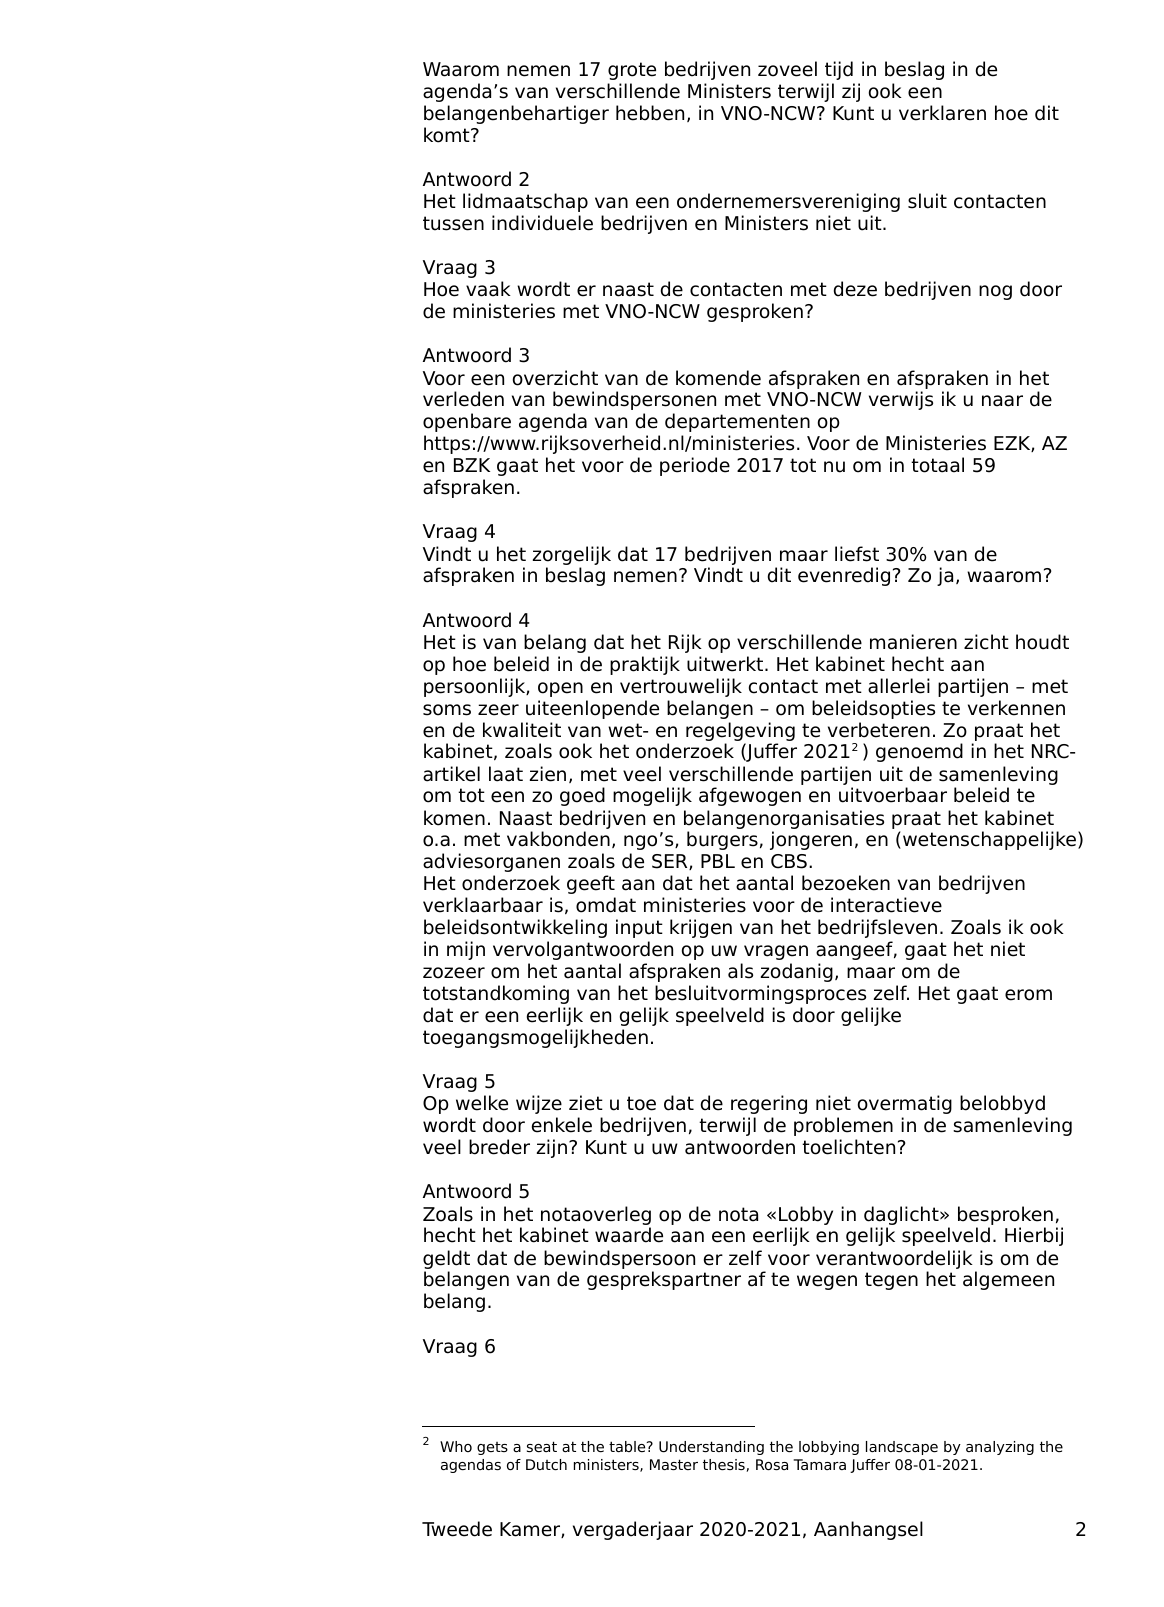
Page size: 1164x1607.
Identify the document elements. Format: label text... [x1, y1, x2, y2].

text Antwoord 5 [422, 1181, 1087, 1203]
text Op welke wijze ziet u toe dat de regering niet overmatig belobbyd wordt door enkele bedrijven, terwijl de problemen in de samenleving veel breder zijn? Kunt u uw antwoorden toelichten? [422, 1093, 1087, 1159]
text Voor een overzicht van de komende afspraken en afspraken in het verleden van bewindspersonen met VNO-NCW verwijs ik u naar de openbare agenda van de departementen op https://www.rijksoverheid.nl/ministeries. Voor de Ministeries EZK, AZ en BZK gaat het voor de periode 2017 tot nu om in totaal 59 afspraken. [422, 367, 1087, 499]
text Antwoord 4 [422, 609, 1087, 632]
text Antwoord 3 [422, 345, 1087, 367]
text Vraag 5 [422, 1071, 1087, 1093]
text Hoe vaak wordt er naast de contacten met deze bedrijven nog door de ministeries met VNO-NCW gesproken? [422, 279, 1087, 323]
text Het onderzoek geeft aan dat het aantal bezoeken van bedrijven verklaarbaar is, omdat ministeries voor de interactieve beleidsontwikkeling input krijgen van het bedrijfsleven. Zoals ik ook in mijn vervolgantwoorden op uw vragen aangeef, gaat het niet zozeer om het aantal afspraken als zodanig, maar om de totstandkoming van het besluitvormingsproces zelf. Het gaat erom dat er een eerlijk en gelijk speelveld is door gelijke toegangsmogelijkheden. [422, 873, 1087, 1049]
text Waarom nemen 17 grote bedrijven zoveel tijd in beslag in de agenda’s van verschillende Ministers terwijl zij ook een belangenbehartiger hebben, in VNO-NCW? Kunt u verklaren hoe dit komt? [422, 59, 1087, 147]
text Vraag 6 [422, 1336, 1087, 1357]
text Who gets a seat at the table? Understanding the lobbying landscape by analyzing the agendas of Dutch ministers, Master thesis, Rosa Tamara Juffer 08-01-2021. [422, 1435, 1087, 1474]
text Vindt u het zorgelijk dat 17 bedrijven maar liefst 30% van de afspraken in beslag nemen? Vindt u dit evenredig? Zo ja, waarom? [422, 543, 1087, 587]
text Vraag 4 [422, 521, 1087, 543]
text Het lidmaatschap van een ondernemersvereniging sluit contacten tussen individuele bedrijven en Ministers niet uit. [422, 191, 1087, 235]
text Zoals in het notaoverleg op de nota «Lobby in daglicht» besproken, hecht het kabinet waarde aan een eerlijk en gelijk speelveld. Hierbij geldt dat de bewindspersoon er zelf voor verantwoordelijk is om de belangen van de gesprekspartner af te wegen tegen het algemeen belang. [422, 1203, 1087, 1313]
text Vraag 3 [422, 257, 1087, 279]
text Het is van belang dat het Rijk op verschillende manieren zicht houdt op hoe beleid in de praktijk uitwerkt. Het kabinet hecht aan persoonlijk, open en vertrouwelijk contact met allerlei partijen – met soms zeer uiteenlopende belangen – om beleidsopties te verkennen en de kwaliteit van wet- en regelgeving te verbeteren. Zo praat het kabinet, zoals ook het onderzoek (Juffer 2021) genoemd in het NRC-artikel laat zien, met veel verschillende partijen uit de samenleving om tot een zo goed mogelijk afgewogen en uitvoerbaar beleid te komen. Naast bedrijven en belangenorganisaties praat het kabinet o.a. met vakbonden, ngo’s, burgers, jongeren, en (wetenschappelijke) adviesorganen zoals de SER, PBL en CBS. [422, 632, 1087, 873]
text Antwoord 2 [422, 169, 1087, 191]
